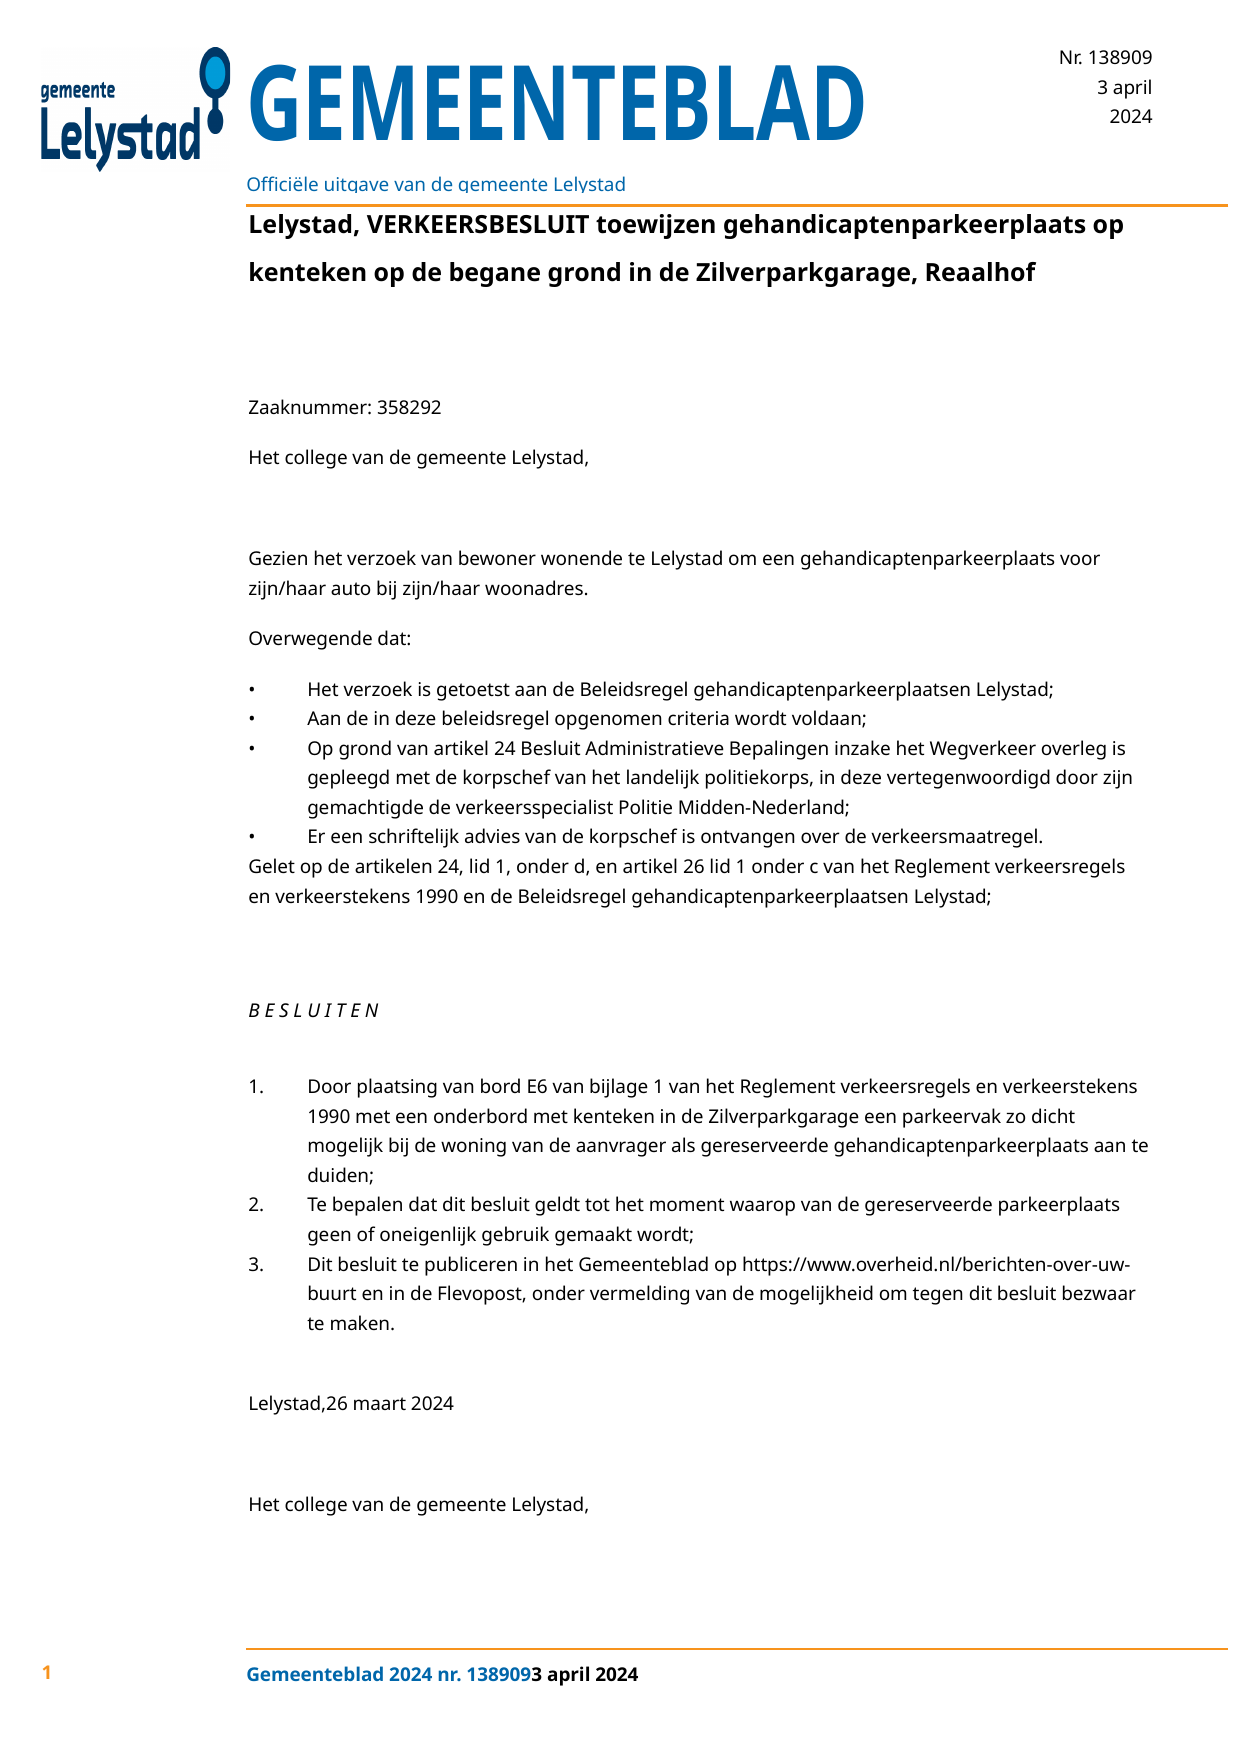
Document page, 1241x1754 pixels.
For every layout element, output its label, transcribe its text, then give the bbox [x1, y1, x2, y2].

picture [41, 47, 231, 172]
text Het college van de gemeente Lelystad, [248, 444, 1152, 470]
text Lelystad,26 maart 2024 [248, 1390, 1152, 1416]
list Te bepalen dat dit besluit geldt tot het moment waarop van de gereserveerde parkeerplaats geen of oneigenlijk gebruik gemaakt wordt; [248, 1192, 1152, 1247]
list Op grond van artikel 24 Besluit Administratieve Bepalingen inzake het Wegverkeer overleg is gepleegd met de korpschef van het landelijk politiekorps, in deze vertegenwoordigd door zijn gemachtigde de verkeersspecialist Politie Midden-Nederland; [248, 735, 1152, 820]
list Aan de in deze beleidsregel opgenomen criteria wordt voldaan; [248, 705, 1152, 731]
list Door plaatsing van bord E6 van bijlage 1 van het Reglement verkeersregels en verkeerstekens 1990 met een onderbord met kenteken in de Zilverparkgarage een parkeervak zo dicht mogelijk bij de woning van de aanvrager als gereserveerde gehandicaptenparkeerplaats aan te duiden; [248, 1073, 1152, 1188]
text Gelet op de artikelen 24, lid 1, onder d, en artikel 26 lid 1 onder c van het Reglement verkeersregels en verkeerstekens 1990 en de Beleidsregel gehandicaptenparkeerplaatsen Lelystad; [248, 853, 1152, 908]
list Dit besluit te publiceren in het Gemeenteblad op https://www.overheid.nl/berichten-over-uw-buurt en in de Flevopost, onder vermelding van de mogelijkheid om tegen dit besluit bezwaar te maken. [248, 1251, 1152, 1336]
text Overwegende dat: [248, 625, 1152, 651]
list Het verzoek is getoetst aan de Beleidsregel gehandicaptenparkeerplaatsen Lelystad; [248, 676, 1152, 701]
text Het college van de gemeente Lelystad, [248, 1491, 1152, 1517]
text Gezien het verzoek van bewoner wonende te Lelystad om een gehandicaptenparkeerplaats voor zijn/haar auto bij zijn/haar woonadres. [248, 545, 1152, 601]
text Zaaknummer: 358292 [248, 394, 1152, 420]
list Er een schriftelijk advies van de korpschef is ontvangen over de verkeersmaatregel. [248, 824, 1152, 849]
text B E S L U I T E N [248, 997, 1152, 1023]
text Lelystad, VERKEERSBESLUIT toewijzen gehandicaptenparkeerplaats op kenteken op de begane grond in de Zilverparkgarage, Reaalhof [248, 207, 1152, 288]
